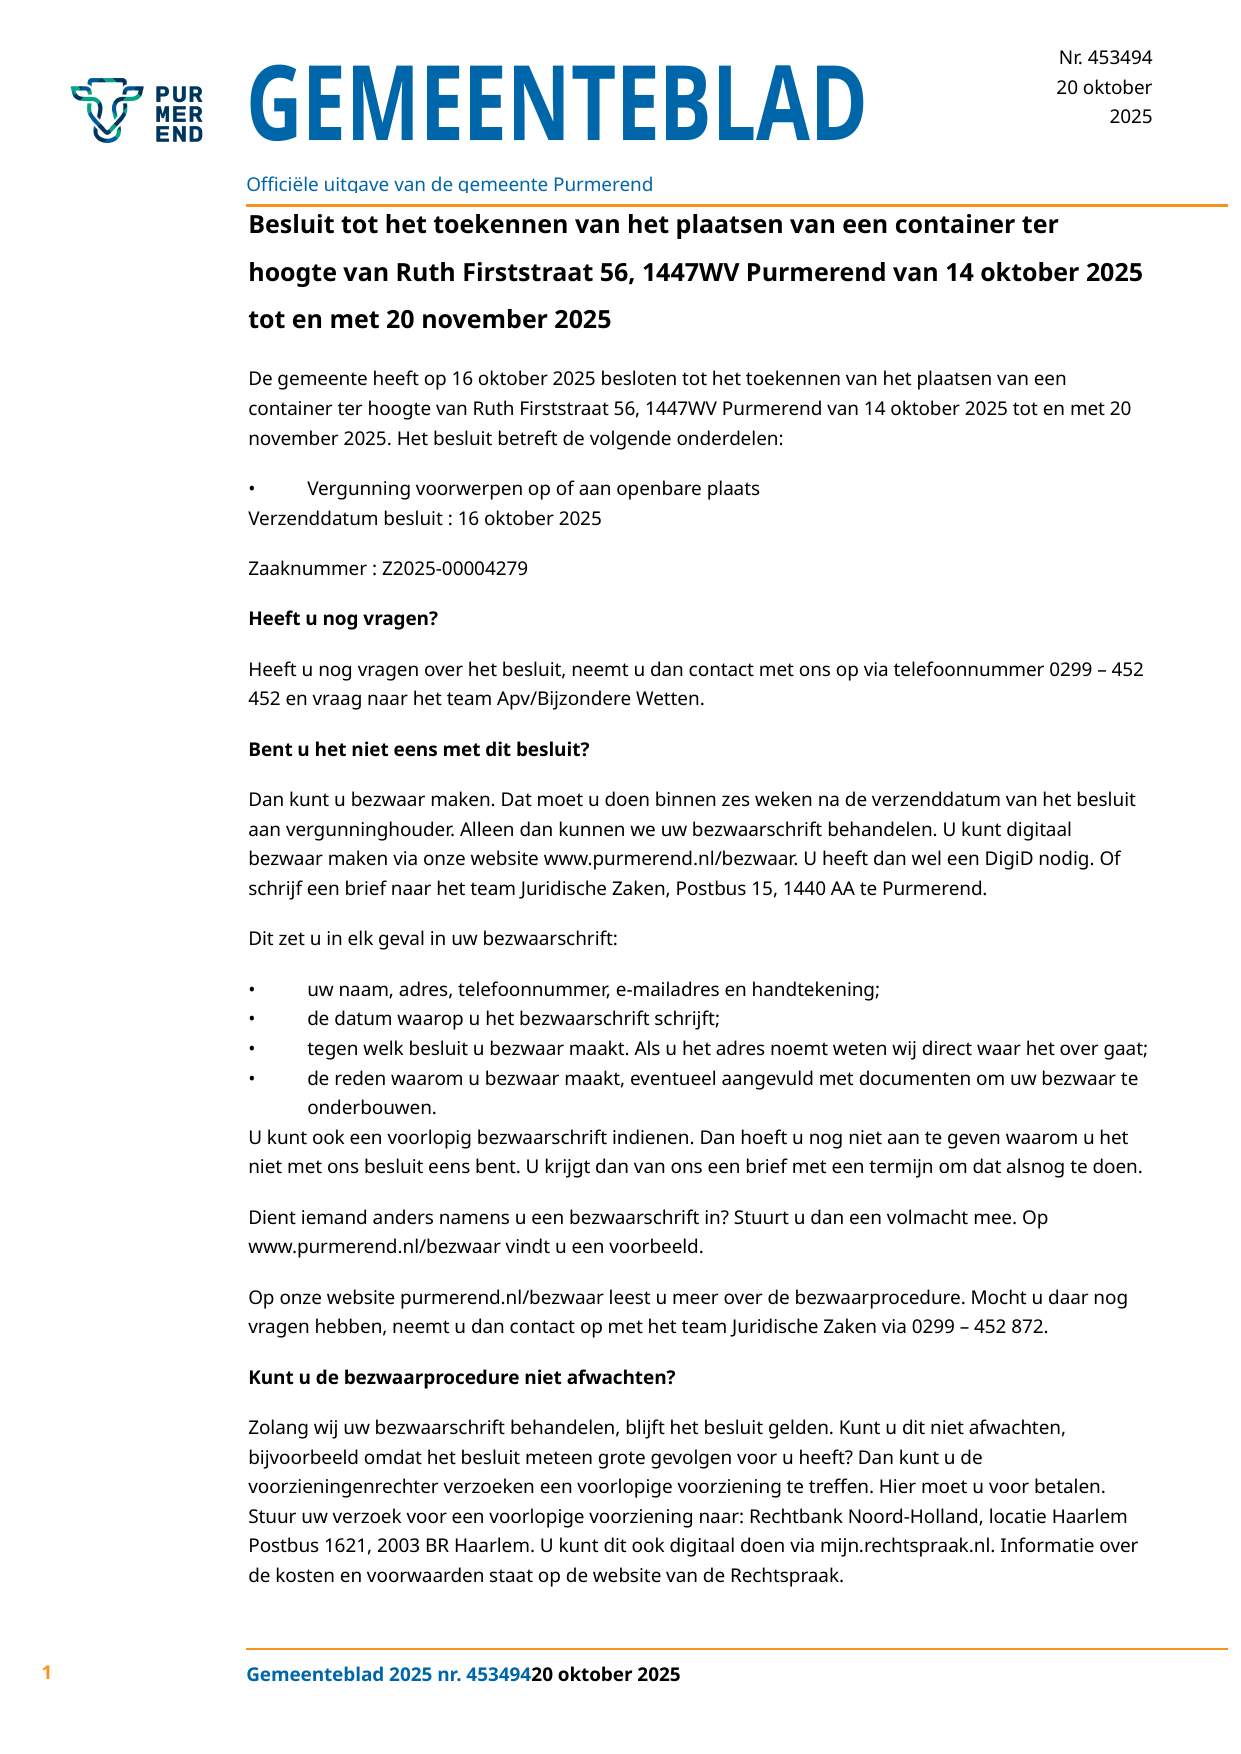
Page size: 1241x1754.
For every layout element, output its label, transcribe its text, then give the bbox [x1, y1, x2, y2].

text Besluit tot het toekennen van het plaatsen van een container ter hoogte van Ruth Firststraat 56, 1447WV Purmerend van 14 oktober 2025 tot en met 20 november 2025 [248, 207, 1152, 336]
text Dient iemand anders namens u een bezwaarschrift in? Stuurt u dan een volmacht mee. Op www.purmerend.nl/bezwaar vindt u een voorbeeld. [248, 1204, 1152, 1259]
list Vergunning voorwerpen op of aan openbare plaats [248, 475, 1152, 501]
picture [41, 47, 231, 172]
text Heeft u nog vragen? [248, 606, 1152, 631]
text U kunt ook een voorlopig bezwaarschrift indienen. Dan hoeft u nog niet aan te geven waarom u het niet met ons besluit eens bent. U krijgt dan van ons een brief met een termijn om dat alsnog te doen. [248, 1124, 1152, 1179]
text Dit zet u in elk geval in uw bezwaarschrift: [248, 926, 1152, 951]
text Verzenddatum besluit : 16 oktober 2025 [248, 505, 1152, 530]
list tegen welk besluit u bezwaar maakt. Als u het adres noemt weten wij direct waar het over gaat; [248, 1035, 1152, 1061]
list uw naam, adres, telefoonnummer, e-mailadres en handtekening; [248, 976, 1152, 1002]
list de datum waarop u het bezwaarschrift schrijft; [248, 1006, 1152, 1031]
text Zaaknummer : Z2025-00004279 [248, 555, 1152, 581]
text Kunt u de bezwaarprocedure niet afwachten? [248, 1364, 1152, 1389]
text Heeft u nog vragen over het besluit, neemt u dan contact met ons op via telefoonnummer 0299 – 452 452 en vraag naar het team Apv/Bijzondere Wetten. [248, 656, 1152, 711]
text Dan kunt u bezwaar maken. Dat moet u doen binnen zes weken na de verzenddatum van het besluit aan vergunninghouder. Alleen dan kunnen we uw bezwaarschrift behandelen. U kunt digitaal bezwaar maken via onze website www.purmerend.nl/bezwaar. U heeft dan wel een DigiD nodig. Of schrijf een brief naar het team Juridische Zaken, Postbus 15, 1440 AA te Purmerend. [248, 786, 1152, 901]
text Zolang wij uw bezwaarschrift behandelen, blijft het besluit gelden. Kunt u dit niet afwachten, bijvoorbeeld omdat het besluit meteen grote gevolgen voor u heeft? Dan kunt u de voorzieningenrechter verzoeken een voorlopige voorziening te treffen. Hier moet u voor betalen. Stuur uw verzoek voor een voorlopige voorziening naar: Rechtbank Noord-Holland, locatie Haarlem Postbus 1621, 2003 BR Haarlem. U kunt dit ook digitaal doen via mijn.rechtspraak.nl. Informatie over de kosten en voorwaarden staat op de website van de Rechtspraak. [248, 1414, 1152, 1588]
text De gemeente heeft op 16 oktober 2025 besloten tot het toekennen van het plaatsen van een container ter hoogte van Ruth Firststraat 56, 1447WV Purmerend van 14 oktober 2025 tot en met 20 november 2025. Het besluit betreft de volgende onderdelen: [248, 366, 1152, 450]
list de reden waarom u bezwaar maakt, eventueel aangevuld met documenten om uw bezwaar te onderbouwen. [248, 1065, 1152, 1120]
text Op onze website purmerend.nl/bezwaar leest u meer over de bezwaarprocedure. Mocht u daar nog vragen hebben, neemt u dan contact op met het team Juridische Zaken via 0299 – 452 872. [248, 1284, 1152, 1339]
text Bent u het niet eens met dit besluit? [248, 736, 1152, 762]
